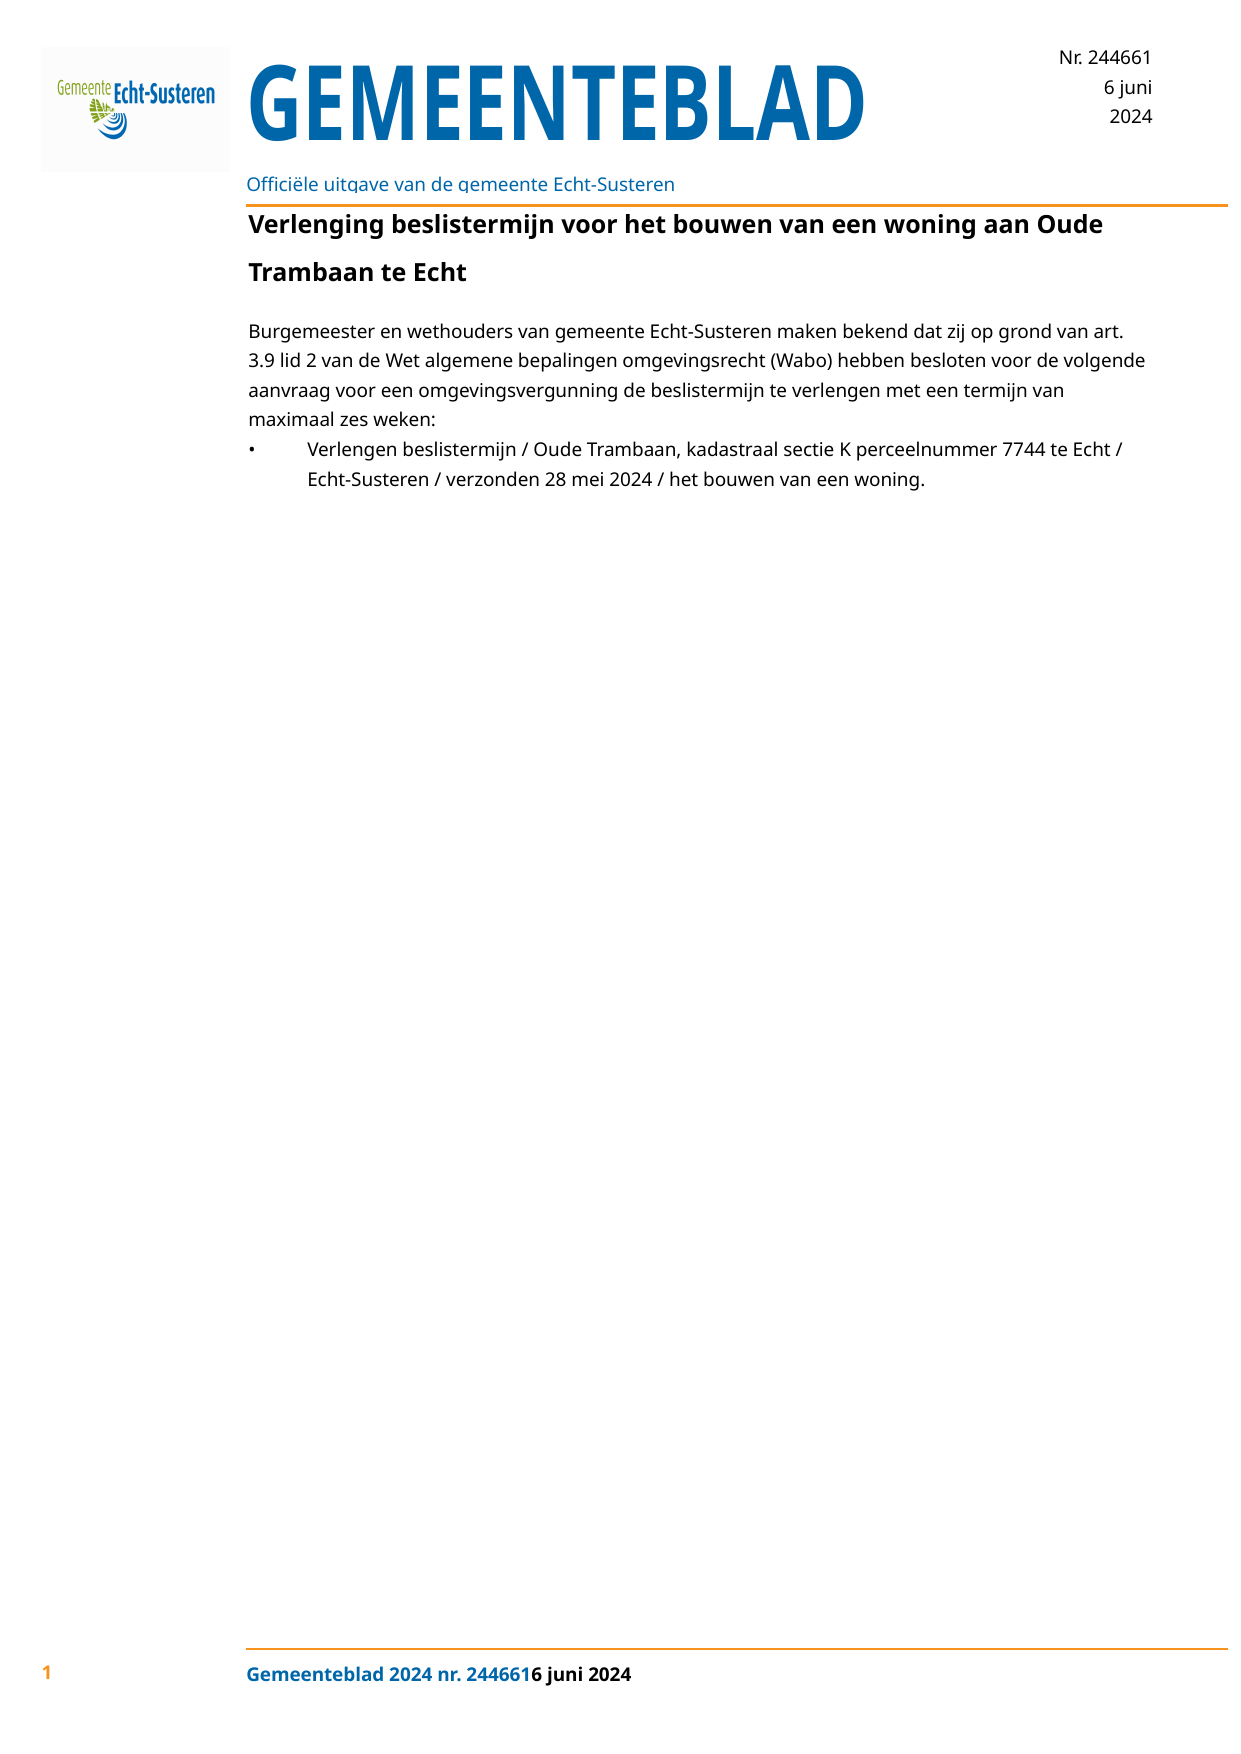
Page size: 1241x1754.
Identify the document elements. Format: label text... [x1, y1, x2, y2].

text Verlenging beslistermijn voor het bouwen van een woning aan Oude Trambaan te Echt [248, 207, 1152, 288]
text Burgemeester en wethouders van gemeente Echt-Susteren maken bekend dat zij op grond van art. 3.9 lid 2 van de Wet algemene bepalingen omgevingsrecht (Wabo) hebben besloten voor de volgende aanvraag voor een omgevingsvergunning de beslistermijn te verlengen met een termijn van maximaal zes weken: [248, 318, 1152, 432]
list Verlengen beslistermijn / Oude Trambaan, kadastraal sectie K perceelnummer 7744 te Echt / Echt-Susteren / verzonden 28 mei 2024 / het bouwen van een woning. [248, 436, 1152, 492]
picture [41, 47, 231, 172]
